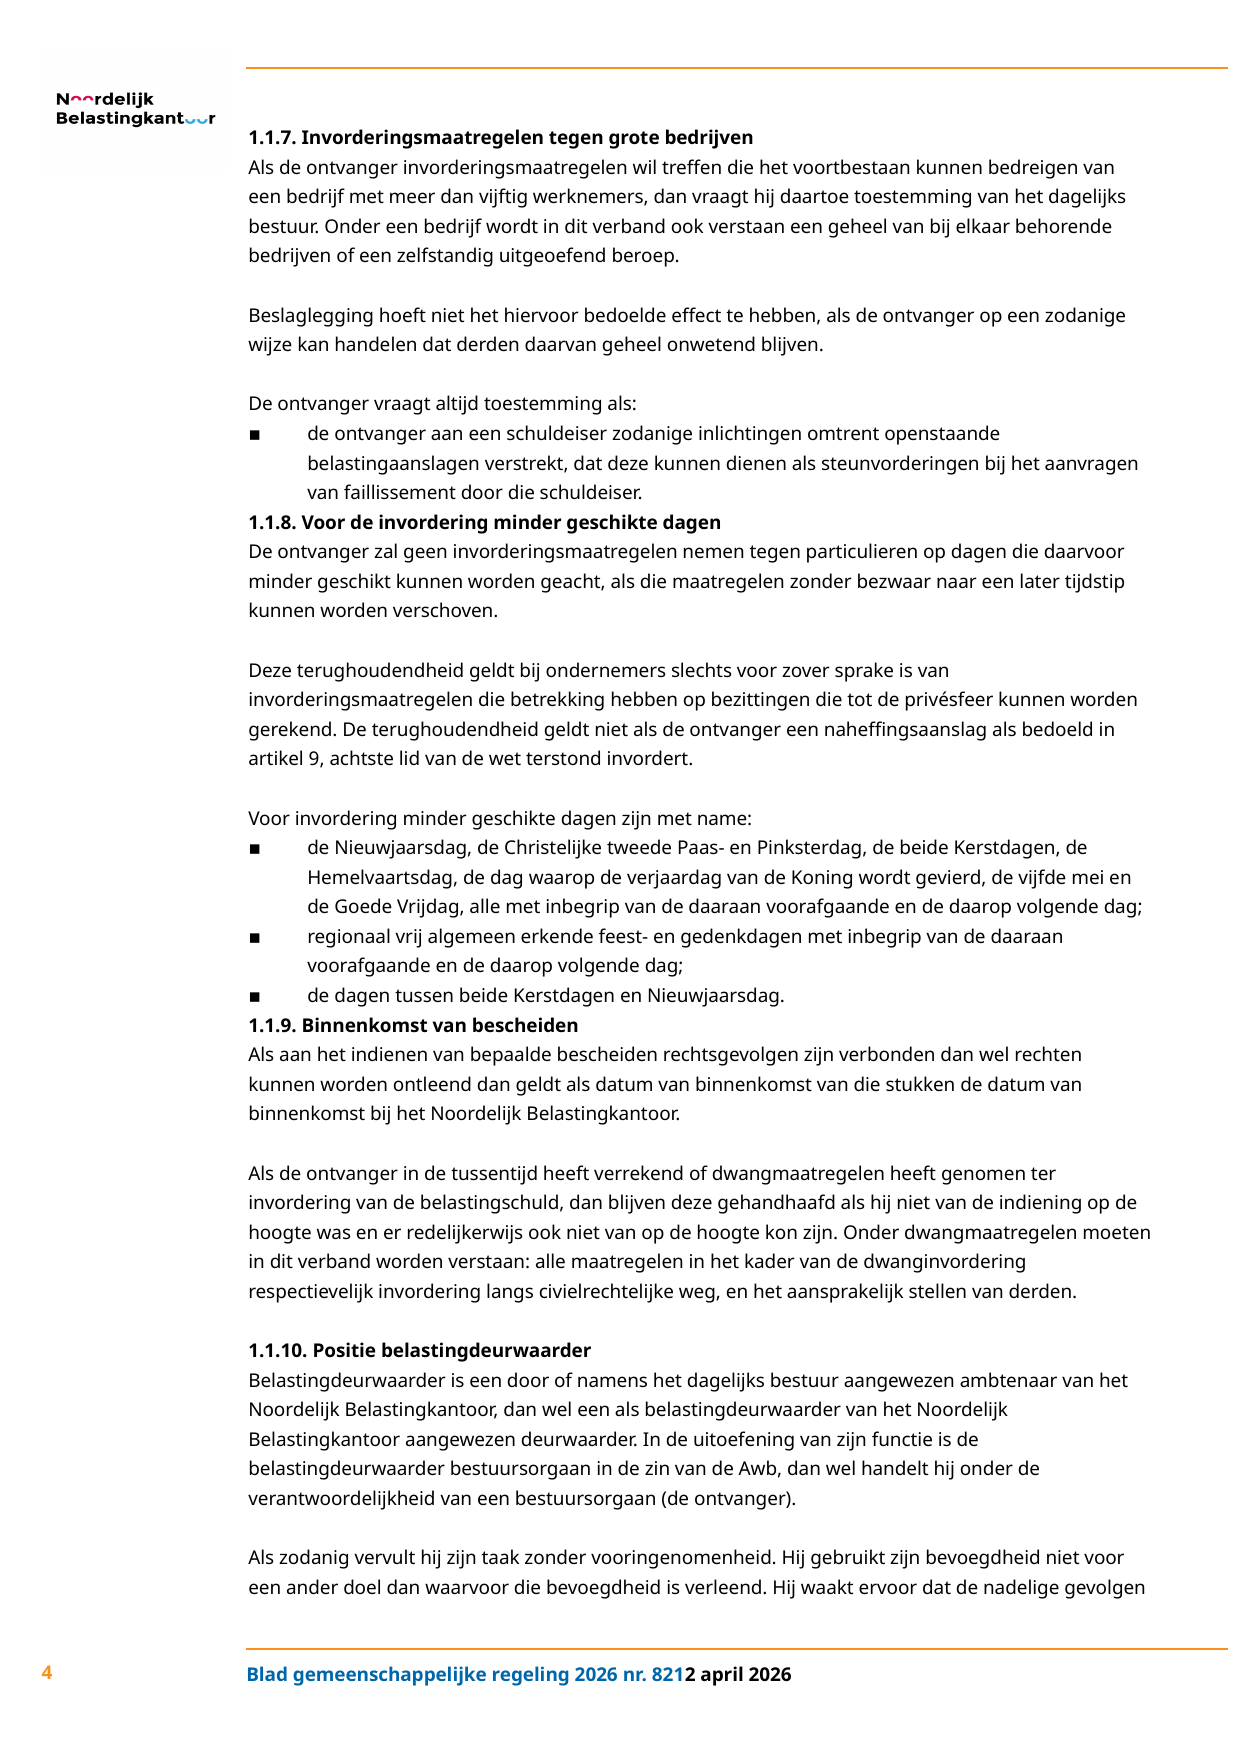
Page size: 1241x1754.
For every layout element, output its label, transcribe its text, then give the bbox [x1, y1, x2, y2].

list de Nieuwjaarsdag, de Christelijke tweede Paas- en Pinksterdag, de beide Kerstdagen, de Hemelvaartsdag, de dag waarop de verjaardag van de Koning wordt gevierd, de vijfde mei en de Goede Vrijdag, alle met inbegrip van de daaraan voorafgaande en de daarop volgende dag; [248, 834, 1152, 919]
text Als aan het indienen van bepaalde bescheiden rechtsgevolgen zijn verbonden dan wel rechten kunnen worden ontleend dan geldt als datum van binnenkomst van die stukken de datum van binnenkomst bij het Noordelijk Belastingkantoor. [248, 1041, 1152, 1126]
text Voor invordering minder geschikte dagen zijn met name: [248, 805, 1152, 831]
text Als de ontvanger in de tussentijd heeft verrekend of dwangmaatregelen heeft genomen ter invordering van de belastingschuld, dan blijven deze gehandhaafd als hij niet van de indiening op de hoogte was en er redelijkerwijs ook niet van op de hoogte kon zijn. Onder dwangmaatregelen moeten in dit verband worden verstaan: alle maatregelen in het kader van de dwanginvordering respectievelijk invordering langs civielrechtelijke weg, en het aansprakelijk stellen van derden. [248, 1160, 1152, 1304]
text De ontvanger vraagt altijd toestemming als: [248, 391, 1152, 416]
text 1.1.7. Invorderingsmaatregelen tegen grote bedrijven [248, 124, 1152, 150]
list de ontvanger aan een schuldeiser zodanige inlichtingen omtrent openstaande belastingaanslagen verstrekt, dat deze kunnen dienen als steunvorderingen bij het aanvragen van faillissement door die schuldeiser. [248, 420, 1152, 505]
text 1.1.10. Positie belastingdeurwaarder [248, 1337, 1152, 1363]
text Belastingdeurwaarder is een door of namens het dagelijks bestuur aangewezen ambtenaar van het Noordelijk Belastingkantoor, dan wel een als belastingdeurwaarder van het Noordelijk Belastingkantoor aangewezen deurwaarder. In de uitoefening van zijn functie is de belastingdeurwaarder bestuursorgaan in de zin van de Awb, dan wel handelt hij onder de verantwoordelijkheid van een bestuursorgaan (de ontvanger). [248, 1367, 1152, 1511]
text 1.1.8. Voor de invordering minder geschikte dagen [248, 509, 1152, 535]
text Als zodanig vervult hij zijn taak zonder vooringenomenheid. Hij gebruikt zijn bevoegdheid niet voor een ander doel dan waarvoor die bevoegdheid is verleend. Hij waakt ervoor dat de nadelige gevolgen [248, 1544, 1152, 1600]
list de dagen tussen beide Kerstdagen en Nieuwjaarsdag. [248, 982, 1152, 1008]
text Als de ontvanger invorderingsmaatregelen wil treffen die het voortbestaan kunnen bedreigen van een bedrijf met meer dan vijftig werknemers, dan vraagt hij daartoe toestemming van het dagelijks bestuur. Onder een bedrijf wordt in dit verband ook verstaan een geheel van bij elkaar behorende bedrijven of een zelfstandig uitgeoefend beroep. [248, 154, 1152, 268]
text De ontvanger zal geen invorderingsmaatregelen nemen tegen particulieren op dagen die daarvoor minder geschikt kunnen worden geacht, als die maatregelen zonder bezwaar naar een later tijdstip kunnen worden verschoven. [248, 538, 1152, 623]
text 1.1.9. Binnenkomst van bescheiden [248, 1012, 1152, 1038]
list regionaal vrij algemeen erkende feest- en gedenkdagen met inbegrip van de daaraan voorafgaande en de daarop volgende dag; [248, 923, 1152, 978]
text Beslaglegging hoeft niet het hiervoor bedoelde effect te hebben, als de ontvanger op een zodanige wijze kan handelen dat derden daarvan geheel onwetend blijven. [248, 302, 1152, 357]
picture [41, 47, 231, 172]
text Deze terughoudendheid geldt bij ondernemers slechts voor zover sprake is van invorderingsmaatregelen die betrekking hebben op bezittingen die tot de privésfeer kunnen worden gerekend. De terughoudendheid geldt niet als de ontvanger een naheffingsaanslag als bedoeld in artikel 9, achtste lid van de wet terstond invordert. [248, 657, 1152, 771]
